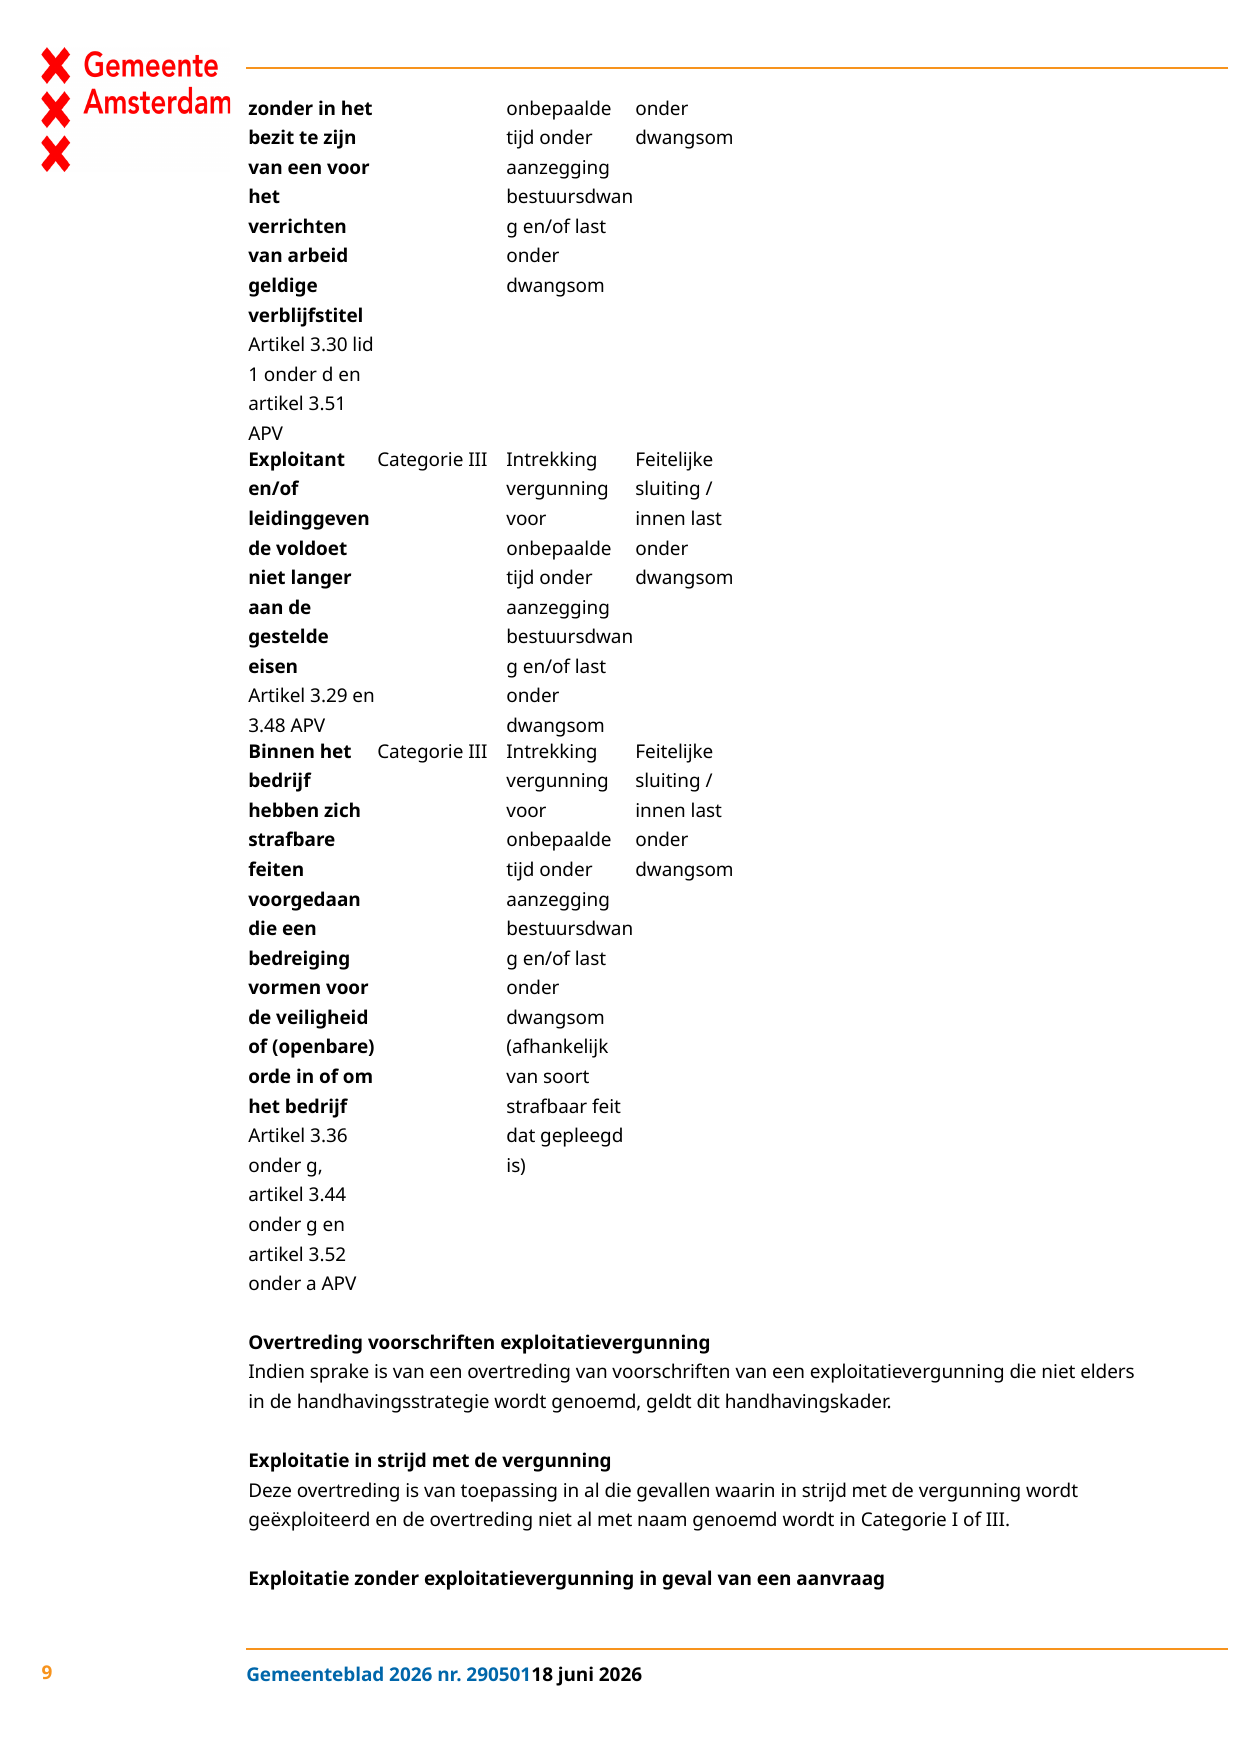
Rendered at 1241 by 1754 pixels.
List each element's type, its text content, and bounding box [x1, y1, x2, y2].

text Exploitatie in strijd met de vergunning [248, 1447, 1152, 1473]
table_cell onbepaalde tijd onder aanzegging bestuursdwang en/of last onder dwangsom [506, 95, 635, 446]
table_cell Intrekking vergunning voor onbepaalde tijd onder aanzegging bestuursdwang en/of last onder dwangsom [506, 446, 635, 738]
table_cell [1023, 95, 1152, 446]
text Deze overtreding is van toepassing in al die gevallen waarin in strijd met de vergunning wordt geëxploiteerd en de overtreding niet al met naam genoemd wordt in Categorie I of III. [248, 1477, 1152, 1532]
table_cell [894, 446, 1022, 738]
table_cell [377, 95, 506, 446]
table_cell Intrekking vergunning voor onbepaalde tijd onder aanzegging bestuursdwang en/of last onder dwangsom (afhankelijk van soort strafbaar feit dat gepleegd is) [506, 738, 635, 1296]
text Exploitatie zonder exploitatievergunning in geval van een aanvraag [248, 1566, 1152, 1591]
table_cell Categorie III [377, 738, 506, 1296]
table_cell [894, 738, 1022, 1296]
table_cell Feitelijke sluiting / innen last onder dwangsom [635, 738, 764, 1296]
text Overtreding voorschriften exploitatievergunning [248, 1329, 1152, 1355]
table_cell [1023, 738, 1152, 1296]
table_cell Feitelijke sluiting / innen last onder dwangsom [635, 446, 764, 738]
table_cell Binnen het bedrijf hebben zich strafbare feiten voorgedaan die een bedreiging vormen voor de veiligheid of (openbare) orde in of om het bedrijf Artikel 3.36 onder g, artikel 3.44 onder g en artikel 3.52 onder a APV [248, 738, 377, 1296]
table_cell Categorie III [377, 446, 506, 738]
table_cell [1023, 446, 1152, 738]
table_cell [764, 738, 893, 1296]
table_cell [764, 446, 893, 738]
table_cell onder dwangsom [635, 95, 764, 446]
text Indien sprake is van een overtreding van voorschriften van een exploitatievergunning die niet elders in de handhavingsstrategie wordt genoemd, geldt dit handhavingskader. [248, 1358, 1152, 1414]
picture [41, 47, 231, 172]
table_cell Exploitant en/of leidinggevende voldoet niet langer aan de gestelde eisen Artikel 3.29 en 3.48 APV [248, 446, 377, 738]
table_cell [894, 95, 1022, 446]
table_cell zonder in het bezit te zijn van een voor het verrichten van arbeid geldige verblijfstitel Artikel 3.30 lid 1 onder d en artikel 3.51 APV [248, 95, 377, 446]
table_cell [764, 95, 893, 446]
